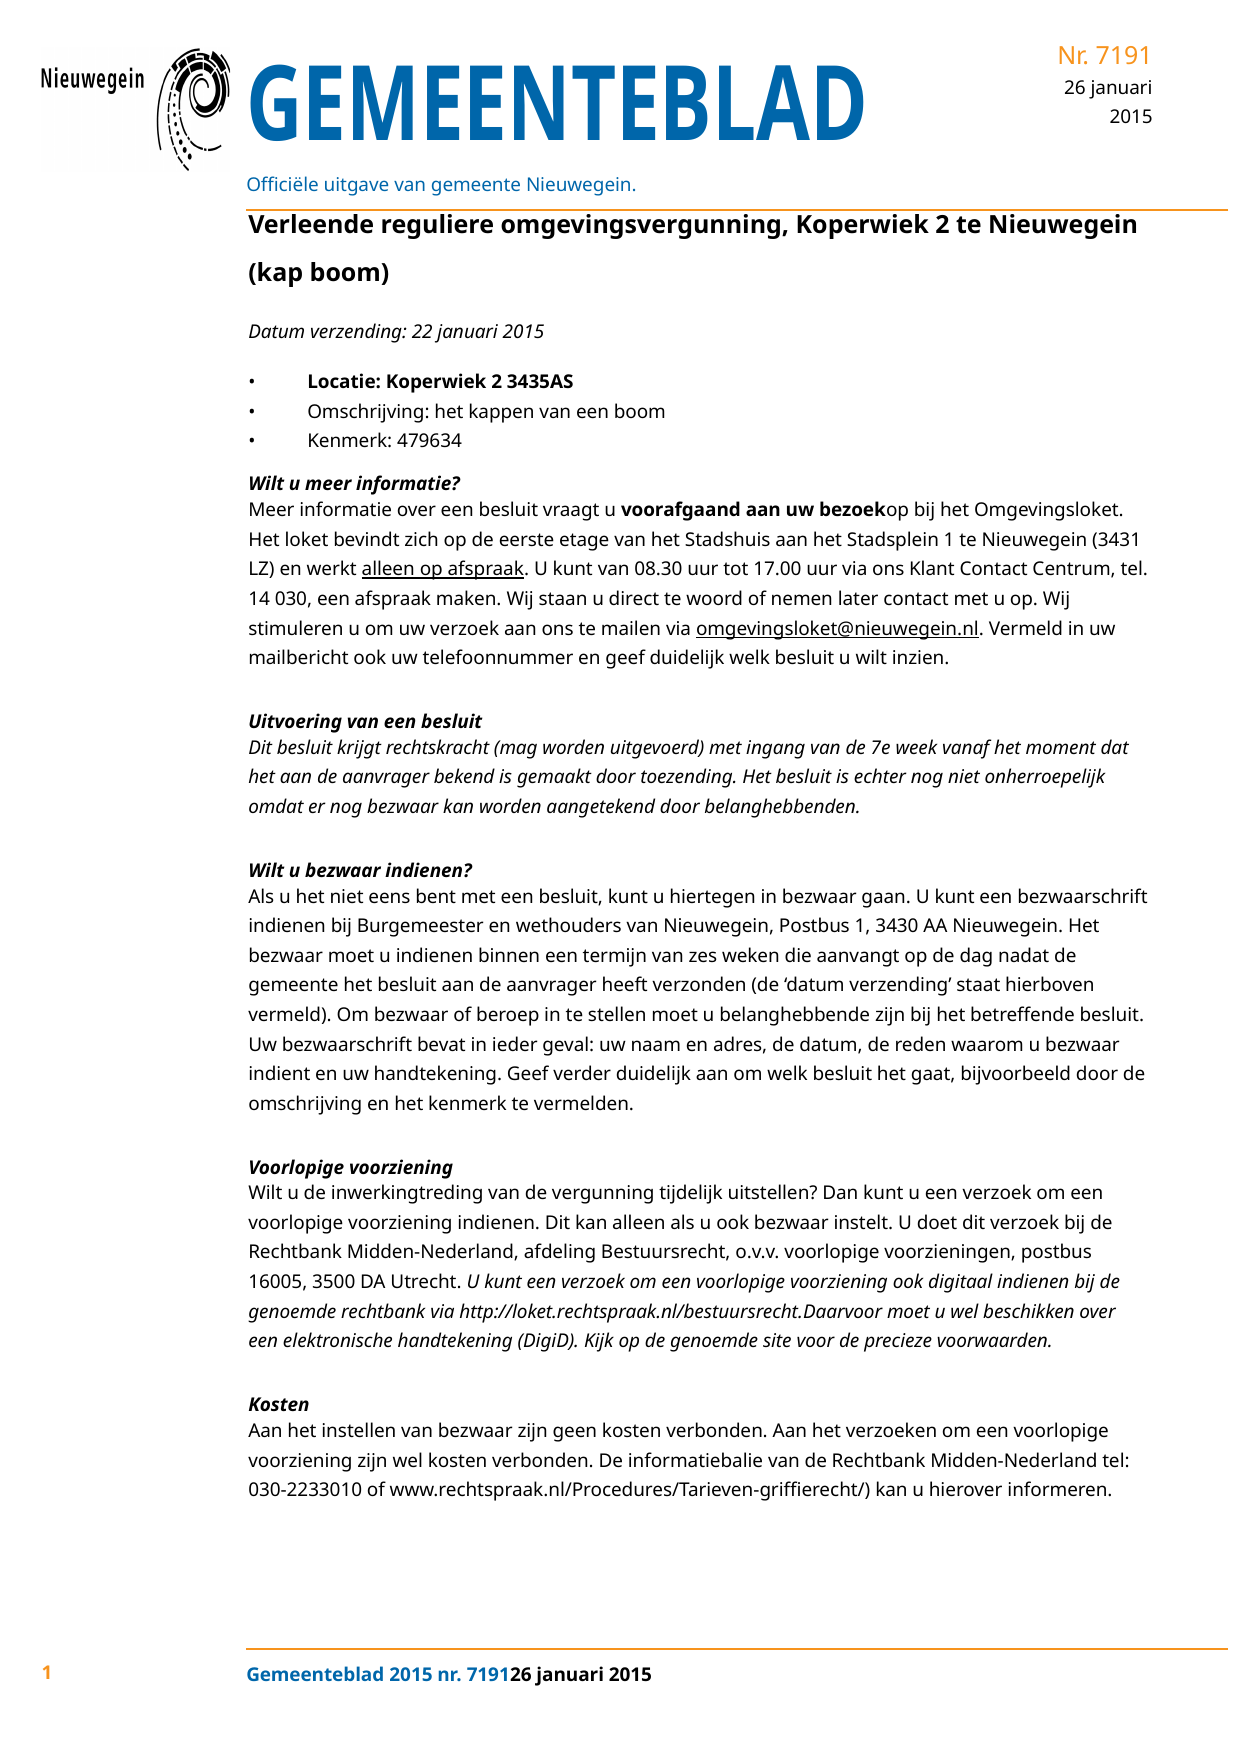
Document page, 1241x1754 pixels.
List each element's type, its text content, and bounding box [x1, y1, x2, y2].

list Locatie: Koperwiek 2 3435AS [248, 368, 1152, 394]
text Aan het instellen van bezwaar zijn geen kosten verbonden. Aan het verzoeken om een voorlopige voorziening zijn wel kosten verbonden. De informatiebalie van de Rechtbank Midden-Nederland tel: 030-2233010 of www.rechtspraak.nl/Procedures/Tarieven-griffierecht/) kan u hierover informeren. [248, 1417, 1152, 1502]
text Als u het niet eens bent met een besluit, kunt u hiertegen in bezwaar gaan. U kunt een bezwaarschrift indienen bij Burgemeester en wethouders van Nieuwegein, Postbus 1, 3430 AA Nieuwegein. Het bezwaar moet u indienen binnen een termijn van zes weken die aanvangt op de dag nadat de gemeente het besluit aan de aanvrager heeft verzonden (de ‘datum verzending’ staat hierboven vermeld). Om bezwaar of beroep in te stellen moet u belanghebbende zijn bij het betreffende besluit. Uw bezwaarschrift bevat in ieder geval: uw naam en adres, de datum, de reden waarom u bezwaar indient en uw handtekening. Geef verder duidelijk aan om welk besluit het gaat, bijvoorbeeld door de omschrijving en het kenmerk te vermelden. [248, 883, 1152, 1116]
text Kosten [248, 1391, 1152, 1417]
picture [41, 47, 231, 172]
text Meer informatie over een besluit vraagt u voorafgaand aan uw bezoekop bij het Omgevingsloket. Het loket bevindt zich op de eerste etage van het Stadshuis aan het Stadsplein 1 te Nieuwegein (3431 LZ) en werkt alleen op afspraak. U kunt van 08.30 uur tot 17.00 uur via ons Klant Contact Centrum, tel. 14 030, een afspraak maken. Wij staan u direct te woord of nemen later contact met u op. Wij stimuleren u om uw verzoek aan ons te mailen via omgevingsloket@nieuwegein.nl. Vermeld in uw mailbericht ook uw telefoonnummer en geef duidelijk welk besluit u wilt inzien. [248, 496, 1152, 670]
text Dit besluit krijgt rechtskracht (mag worden uitgevoerd) met ingang van de 7e week vanaf het moment dat het aan de aanvrager bekend is gemaakt door toezending. Het besluit is echter nog niet onherroepelijk omdat er nog bezwaar kan worden aangetekend door belanghebbenden. [248, 734, 1152, 819]
list Omschrijving: het kappen van een boom [248, 398, 1152, 424]
text Uitvoering van een besluit [248, 708, 1152, 734]
list Kenmerk: 479634 [248, 427, 1152, 453]
text Wilt u bezwaar indienen? [248, 857, 1152, 883]
text Wilt u meer informatie? [248, 471, 1152, 496]
text Voorlopige voorziening [248, 1154, 1152, 1179]
text Wilt u de inwerkingtreding van de vergunning tijdelijk uitstellen? Dan kunt u een verzoek om een voorlopige voorziening indienen. Dit kan alleen als u ook bezwaar instelt. U doet dit verzoek bij de Rechtbank Midden-Nederland, afdeling Bestuursrecht, o.v.v. voorlopige voorzieningen, postbus 16005, 3500 DA Utrecht. U kunt een verzoek om een voorlopige voorziening ook digitaal indienen bij de genoemde rechtbank via http://loket.rechtspraak.nl/bestuursrecht.Daarvoor moet u wel beschikken over een elektronische handtekening (DigiD). Kijk op de genoemde site voor de precieze voorwaarden. [248, 1179, 1152, 1353]
text Datum verzending: 22 januari 2015 [248, 318, 1152, 344]
text Verleende reguliere omgevingsvergunning, Koperwiek 2 te Nieuwegein (kap boom) [248, 211, 1152, 288]
